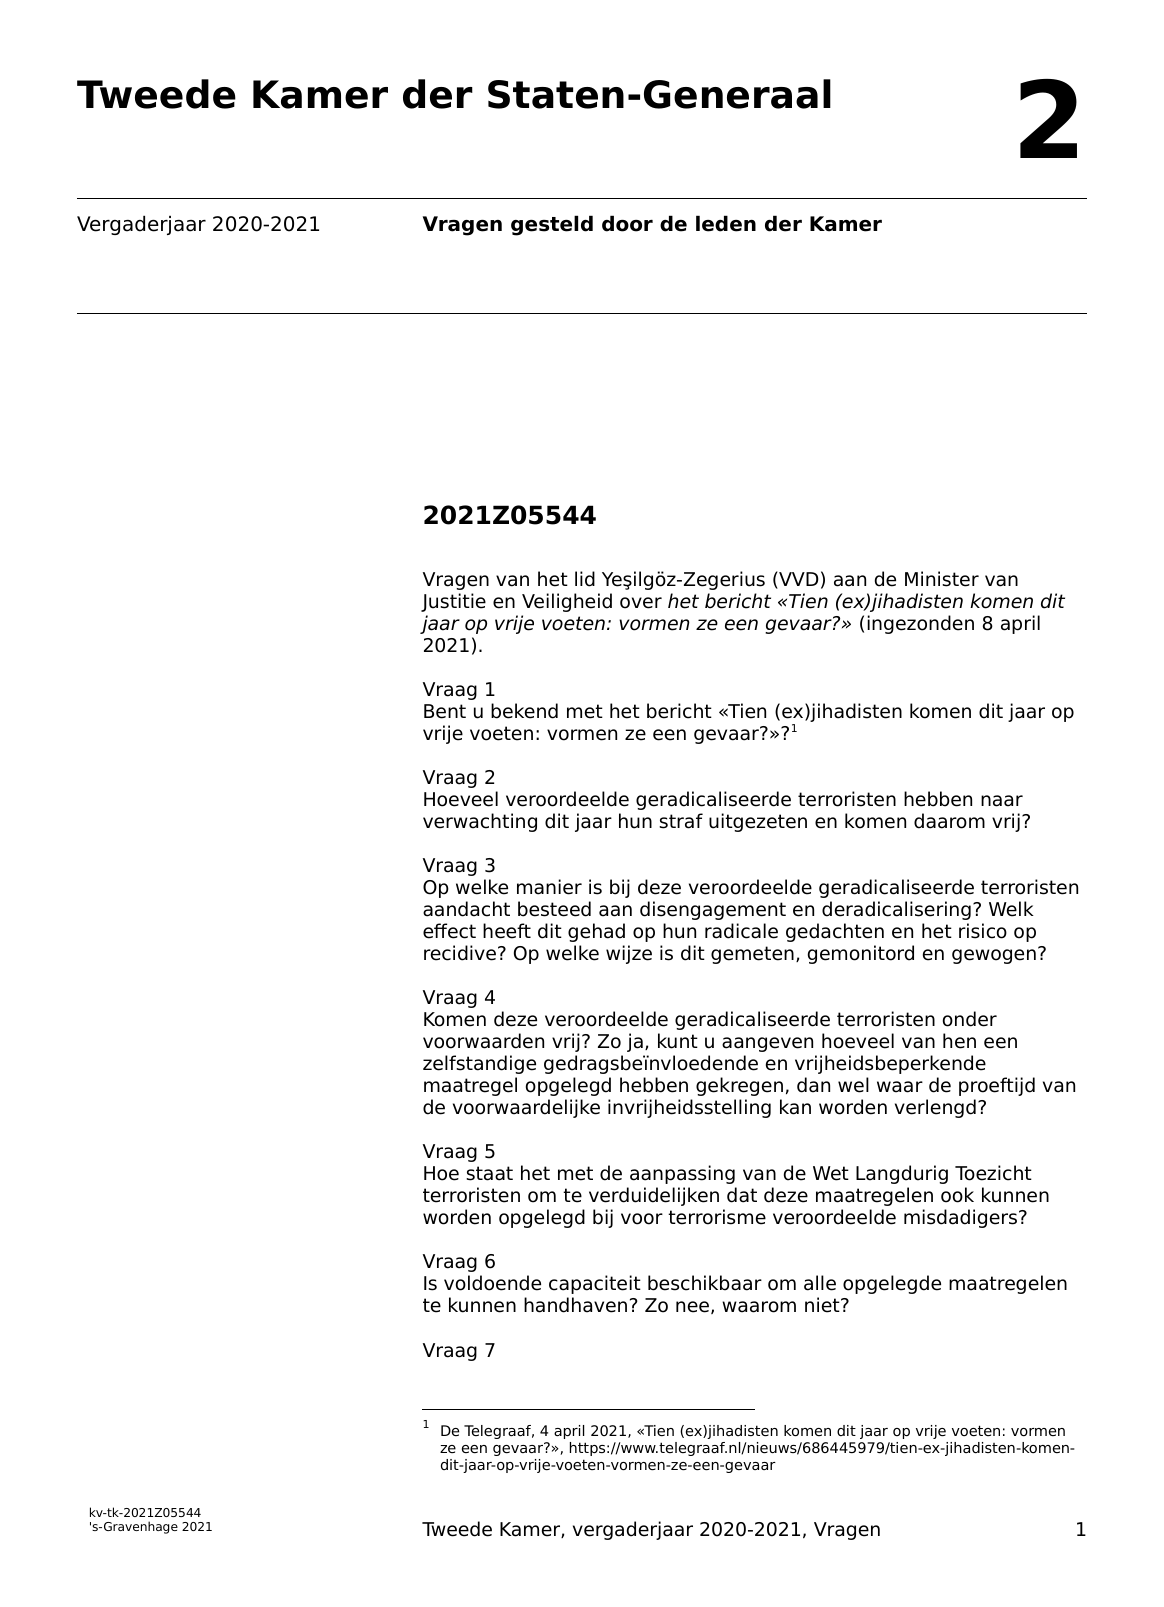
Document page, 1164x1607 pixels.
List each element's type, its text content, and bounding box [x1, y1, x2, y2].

text kv-tk-2021Z05544 [88, 1506, 323, 1520]
text Op welke manier is bij deze veroordeelde geradicaliseerde terroristen aandacht besteed aan disengagement en deradicalisering? Welk effect heeft dit gehad op hun radicale gedachten en het risico op recidive? Op welke wijze is dit gemeten, gemonitord en gewogen? [422, 877, 1087, 965]
table_cell Vergaderjaar 2020-2021 [77, 199, 422, 313]
text 2021Z05544 [422, 501, 1087, 531]
table_header 2 [886, 59, 1087, 198]
text Vraag 3 [422, 855, 1087, 877]
text Is voldoende capaciteit beschikbaar om alle opgelegde maatregelen te kunnen handhaven? Zo nee, waarom niet? [422, 1273, 1087, 1317]
text 's-Gravenhage 2021 [88, 1520, 323, 1534]
text Vraag 7 [422, 1339, 1087, 1361]
text Hoe staat het met de aanpassing van de Wet Langdurig Toezicht terroristen om te verduidelijken dat deze maatregelen ook kunnen worden opgelegd bij voor terrorisme veroordeelde misdadigers? [422, 1163, 1087, 1229]
text Vraag 5 [422, 1141, 1087, 1163]
text Komen deze veroordeelde geradicaliseerde terroristen onder voorwaarden vrij? Zo ja, kunt u aangeven hoeveel van hen een zelfstandige gedragsbeïnvloedende en vrijheidsbeperkende maatregel opgelegd hebben gekregen, dan wel waar de proeftijd van de voorwaardelijke invrijheidsstelling kan worden verlengd? [422, 1009, 1087, 1119]
text Vragen van het lid Yeşilgöz-Zegerius (VVD) aan de Minister van Justitie en Veiligheid over het bericht «Tien (ex)jihadisten komen dit jaar op vrije voeten: vormen ze een gevaar?» (ingezonden 8 april 2021). [422, 569, 1087, 657]
table_header Tweede Kamer der Staten-Generaal [77, 59, 886, 198]
text Vraag 2 [422, 767, 1087, 789]
text Vraag 1 [422, 679, 1087, 701]
table_cell Vragen gesteld door de leden der Kamer [422, 199, 1087, 313]
text De Telegraaf, 4 april 2021, «Tien (ex)jihadisten komen dit jaar op vrije voeten: vormen ze een gevaar?», https://www.telegraaf.nl/nieuws/686445979/tien-ex-jihadisten-komen-dit-jaar-op-vrije-voeten-vormen-ze-een-gevaar [422, 1418, 1087, 1474]
text Bent u bekend met het bericht «Tien (ex)jihadisten komen dit jaar op vrije voeten: vormen ze een gevaar?»? [422, 701, 1087, 745]
text Hoeveel veroordeelde geradicaliseerde terroristen hebben naar verwachting dit jaar hun straf uitgezeten en komen daarom vrij? [422, 789, 1087, 833]
text Vraag 4 [422, 987, 1087, 1009]
text Vraag 6 [422, 1251, 1087, 1273]
